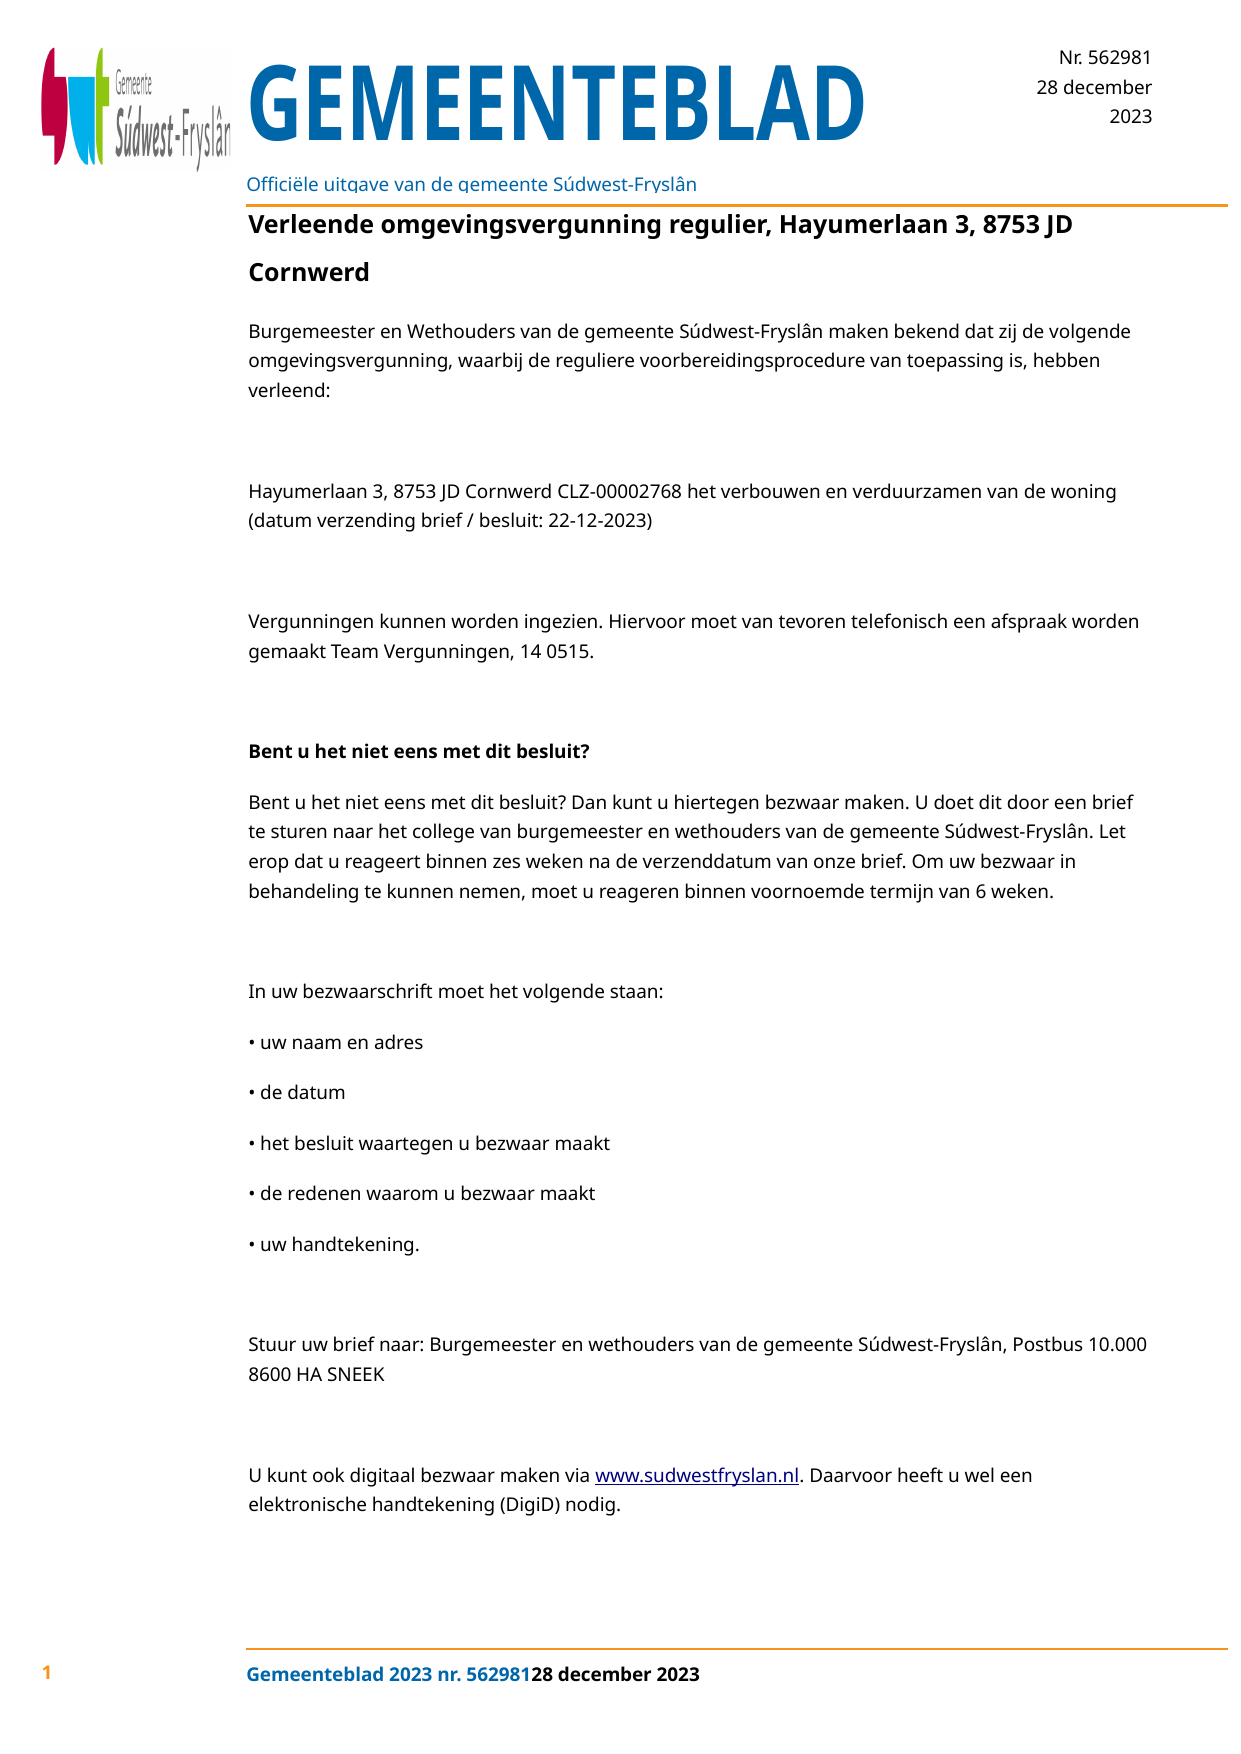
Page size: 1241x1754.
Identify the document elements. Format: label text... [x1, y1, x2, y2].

text Burgemeester en Wethouders van de gemeente Súdwest-Fryslân maken bekend dat zij de volgende omgevingsvergunning, waarbij de reguliere voorbereidingsprocedure van toepassing is, hebben verleend: [248, 318, 1152, 403]
text • de datum [248, 1079, 1152, 1105]
text • het besluit waartegen u bezwaar maakt [248, 1130, 1152, 1156]
text U kunt ook digitaal bezwaar maken via www.sudwestfryslan.nl. Daarvoor heeft u wel een elektronische handtekening (DigiD) nodig. [248, 1462, 1152, 1517]
text • uw naam en adres [248, 1029, 1152, 1055]
text • de redenen waarom u bezwaar maakt [248, 1180, 1152, 1206]
text Bent u het niet eens met dit besluit? Dan kunt u hiertegen bezwaar maken. U doet dit door een brief te sturen naar het college van burgemeester en wethouders van de gemeente Súdwest-Fryslân. Let erop dat u reageert binnen zes weken na de verzenddatum van onze brief. Om uw bezwaar in behandeling te kunnen nemen, moet u reageren binnen voornoemde termijn van 6 weken. [248, 789, 1152, 904]
text Bent u het niet eens met dit besluit? [248, 739, 1152, 764]
picture [41, 47, 231, 172]
text Vergunningen kunnen worden ingezien. Hiervoor moet van tevoren telefonisch een afspraak worden gemaakt Team Vergunningen, 14 0515. [248, 608, 1152, 664]
text • uw handtekening. [248, 1231, 1152, 1257]
text Stuur uw brief naar: Burgemeester en wethouders van de gemeente Súdwest-Fryslân, Postbus 10.000 8600 HA SNEEK [248, 1332, 1152, 1387]
text Verleende omgevingsvergunning regulier, Hayumerlaan 3, 8753 JD Cornwerd [248, 207, 1152, 288]
text Hayumerlaan 3, 8753 JD Cornwerd CLZ-00002768 het verbouwen en verduurzamen van de woning (datum verzending brief / besluit: 22-12-2023) [248, 478, 1152, 533]
text In uw bezwaarschrift moet het volgende staan: [248, 979, 1152, 1004]
